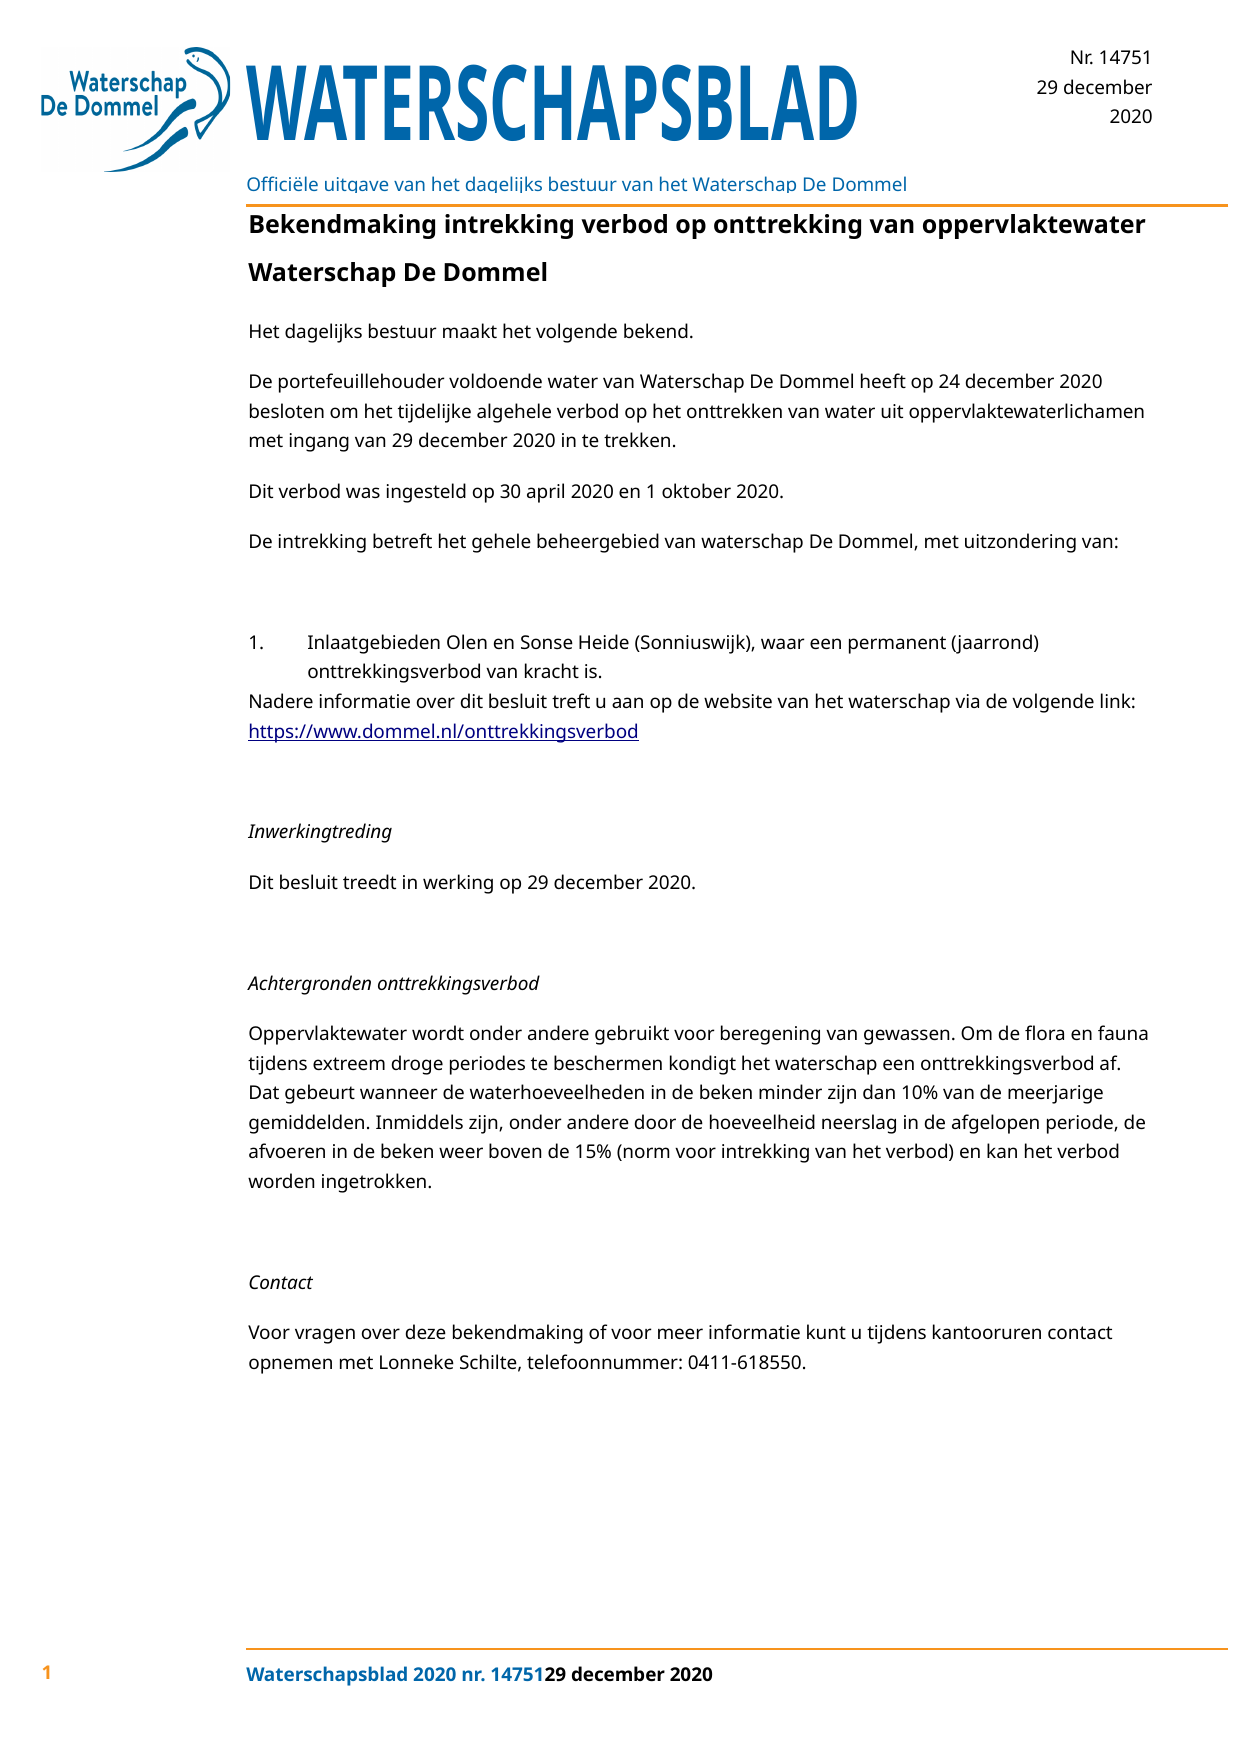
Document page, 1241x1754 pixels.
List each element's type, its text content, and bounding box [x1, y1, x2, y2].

text Voor vragen over deze bekendmaking of voor meer informatie kunt u tijdens kantooruren contact opnemen met Lonneke Schilte, telefoonnummer: 0411-618550. [248, 1319, 1152, 1375]
picture [198, 118, 210, 131]
text Achtergronden onttrekkingsverbod [248, 970, 1152, 996]
text Nadere informatie over dit besluit treft u aan op de website van het waterschap via de volgende link: https://www.dommel.nl/onttrekkingsverbod [248, 688, 1152, 744]
picture [45, 99, 51, 111]
text Dit verbod was ingesteld op 30 april 2020 en 1 oktober 2020. [248, 478, 1152, 504]
text Het dagelijks bestuur maakt het volgende bekend. [248, 318, 1152, 344]
text Contact [248, 1269, 1152, 1295]
list Inlaatgebieden Olen en Sonse Heide (Sonniuswijk), waar een permanent (jaarrond) onttrekkingsverbod van kracht is. [248, 629, 1152, 684]
text Inwerkingtreding [248, 819, 1152, 844]
text Dit besluit treedt in werking op 29 december 2020. [248, 869, 1152, 895]
picture [41, 47, 231, 172]
text De intrekking betreft het gehele beheergebied van waterschap De Dommel, met uitzondering van: [248, 528, 1152, 554]
text Oppervlaktewater wordt onder andere gebruikt voor beregening van gewassen. Om de flora en fauna tijdens extreem droge periodes te beschermen kondigt het waterschap een onttrekkingsverbod af. Dat gebeurt wanneer de waterhoeveelheden in de beken minder zijn dan 10% van de meerjarige gemiddelden. Inmiddels zijn, onder andere door de hoeveelheid neerslag in de afgelopen periode, de afvoeren in de beken weer boven de 15% (norm voor intrekking van het verbod) en kan het verbod worden ingetrokken. [248, 1020, 1152, 1194]
picture [204, 47, 231, 76]
text Bekendmaking intrekking verbod op onttrekking van oppervlaktewater Waterschap De Dommel [248, 207, 1152, 288]
text De portefeuillehouder voldoende water van Waterschap De Dommel heeft op 24 december 2020 besloten om het tijdelijke algehele verbod op het onttrekken van water uit oppervlaktewaterlichamen met ingang van 29 december 2020 in te trekken. [248, 368, 1152, 453]
